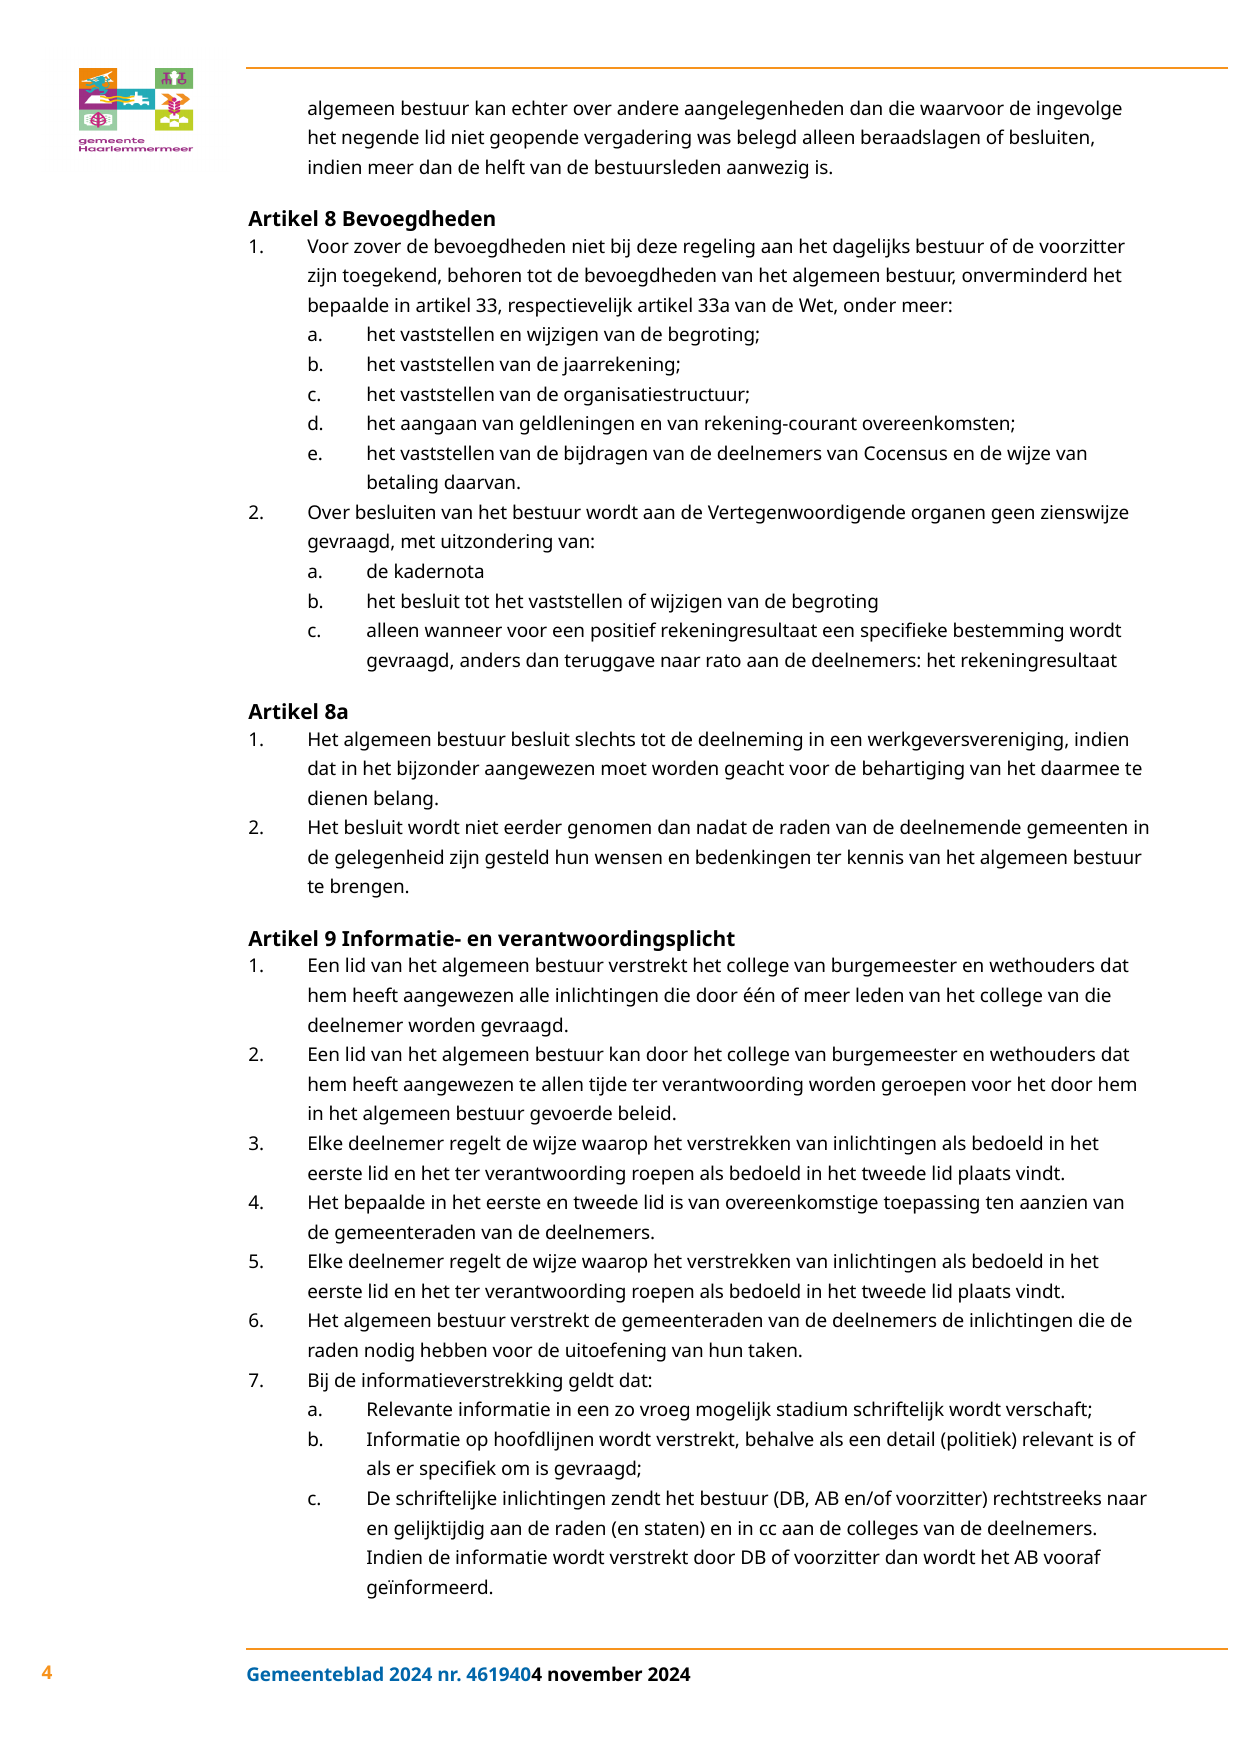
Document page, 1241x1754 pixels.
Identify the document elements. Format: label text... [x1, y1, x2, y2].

picture [41, 47, 231, 172]
list algemeen bestuur kan echter over andere aangelegenheden dan die waarvoor de ingevolge het negende lid niet geopende vergadering was belegd alleen beraadslagen of besluiten, indien meer dan de helft van de bestuursleden aanwezig is. [248, 95, 1152, 180]
list het besluit tot het vaststellen of wijzigen van de begroting [307, 588, 1152, 613]
list het vaststellen van de organisatiestructuur; [307, 381, 1152, 406]
list het vaststellen van de jaarrekening; [307, 351, 1152, 377]
text Artikel 9 Informatie- en verantwoordingsplicht [248, 924, 1152, 953]
list het aangaan van geldleningen en van rekening-courant overeenkomsten; [307, 410, 1152, 436]
list Over besluiten van het bestuur wordt aan de Vertegenwoordigende organen geen zienswijze gevraagd, met uitzondering van: [248, 499, 1152, 554]
list De schriftelijke inlichtingen zendt het bestuur (DB, AB en/of voorzitter) rechtstreeks naar en gelijktijdig aan de raden (en staten) en in cc aan de colleges van de deelnemers. Indien de informatie wordt verstrekt door DB of voorzitter dan wordt het AB vooraf geïnformeerd. [307, 1485, 1152, 1599]
list het vaststellen en wijzigen van de begroting; [307, 322, 1152, 347]
list de kadernota [307, 558, 1152, 584]
list alleen wanneer voor een positief rekeningresultaat een specifieke bestemming wordt gevraagd, anders dan teruggave naar rato aan de deelnemers: het rekeningresultaat [307, 617, 1152, 673]
list Een lid van het algemeen bestuur kan door het college van burgemeester en wethouders dat hem heeft aangewezen te allen tijde ter verantwoording worden geroepen voor het door hem in het algemeen bestuur gevoerde beleid. [248, 1041, 1152, 1126]
list Informatie op hoofdlijnen wordt verstrekt, behalve als een detail (politiek) relevant is of als er specifiek om is gevraagd; [307, 1426, 1152, 1481]
list Voor zover de bevoegdheden niet bij deze regeling aan het dagelijks bestuur of de voorzitter zijn toegekend, behoren tot de bevoegdheden van het algemeen bestuur, onverminderd het bepaalde in artikel 33, respectievelijk artikel 33a van de Wet, onder meer: [248, 233, 1152, 318]
list het vaststellen van de bijdragen van de deelnemers van Cocensus en de wijze van betaling daarvan. [307, 440, 1152, 495]
list Relevante informatie in een zo vroeg mogelijk stadium schriftelijk wordt verschaft; [307, 1396, 1152, 1422]
list Elke deelnemer regelt de wijze waarop het verstrekken van inlichtingen als bedoeld in het eerste lid en het ter verantwoording roepen als bedoeld in het tweede lid plaats vindt. [248, 1130, 1152, 1185]
text Artikel 8a [248, 697, 1152, 726]
list Het algemeen bestuur verstrekt de gemeenteraden van de deelnemers de inlichtingen die de raden nodig hebben voor de uitoefening van hun taken. [248, 1308, 1152, 1363]
list Het besluit wordt niet eerder genomen dan nadat de raden van de deelnemende gemeenten in de gelegenheid zijn gesteld hun wensen en bedenkingen ter kennis van het algemeen bestuur te brengen. [248, 814, 1152, 899]
list Het bepaalde in het eerste en tweede lid is van overeenkomstige toepassing ten aanzien van de gemeenteraden van de deelnemers. [248, 1189, 1152, 1244]
list Elke deelnemer regelt de wijze waarop het verstrekken van inlichtingen als bedoeld in het eerste lid en het ter verantwoording roepen als bedoeld in het tweede lid plaats vindt. [248, 1248, 1152, 1304]
text Artikel 8 Bevoegdheden [248, 204, 1152, 233]
list Bij de informatieverstrekking geldt dat: [248, 1367, 1152, 1392]
list Het algemeen bestuur besluit slechts tot de deelneming in een werkgeversvereniging, indien dat in het bijzonder aangewezen moet worden geacht voor de behartiging van het daarmee te dienen belang. [248, 726, 1152, 811]
list Een lid van het algemeen bestuur verstrekt het college van burgemeester en wethouders dat hem heeft aangewezen alle inlichtingen die door één of meer leden van het college van die deelnemer worden gevraagd. [248, 953, 1152, 1037]
